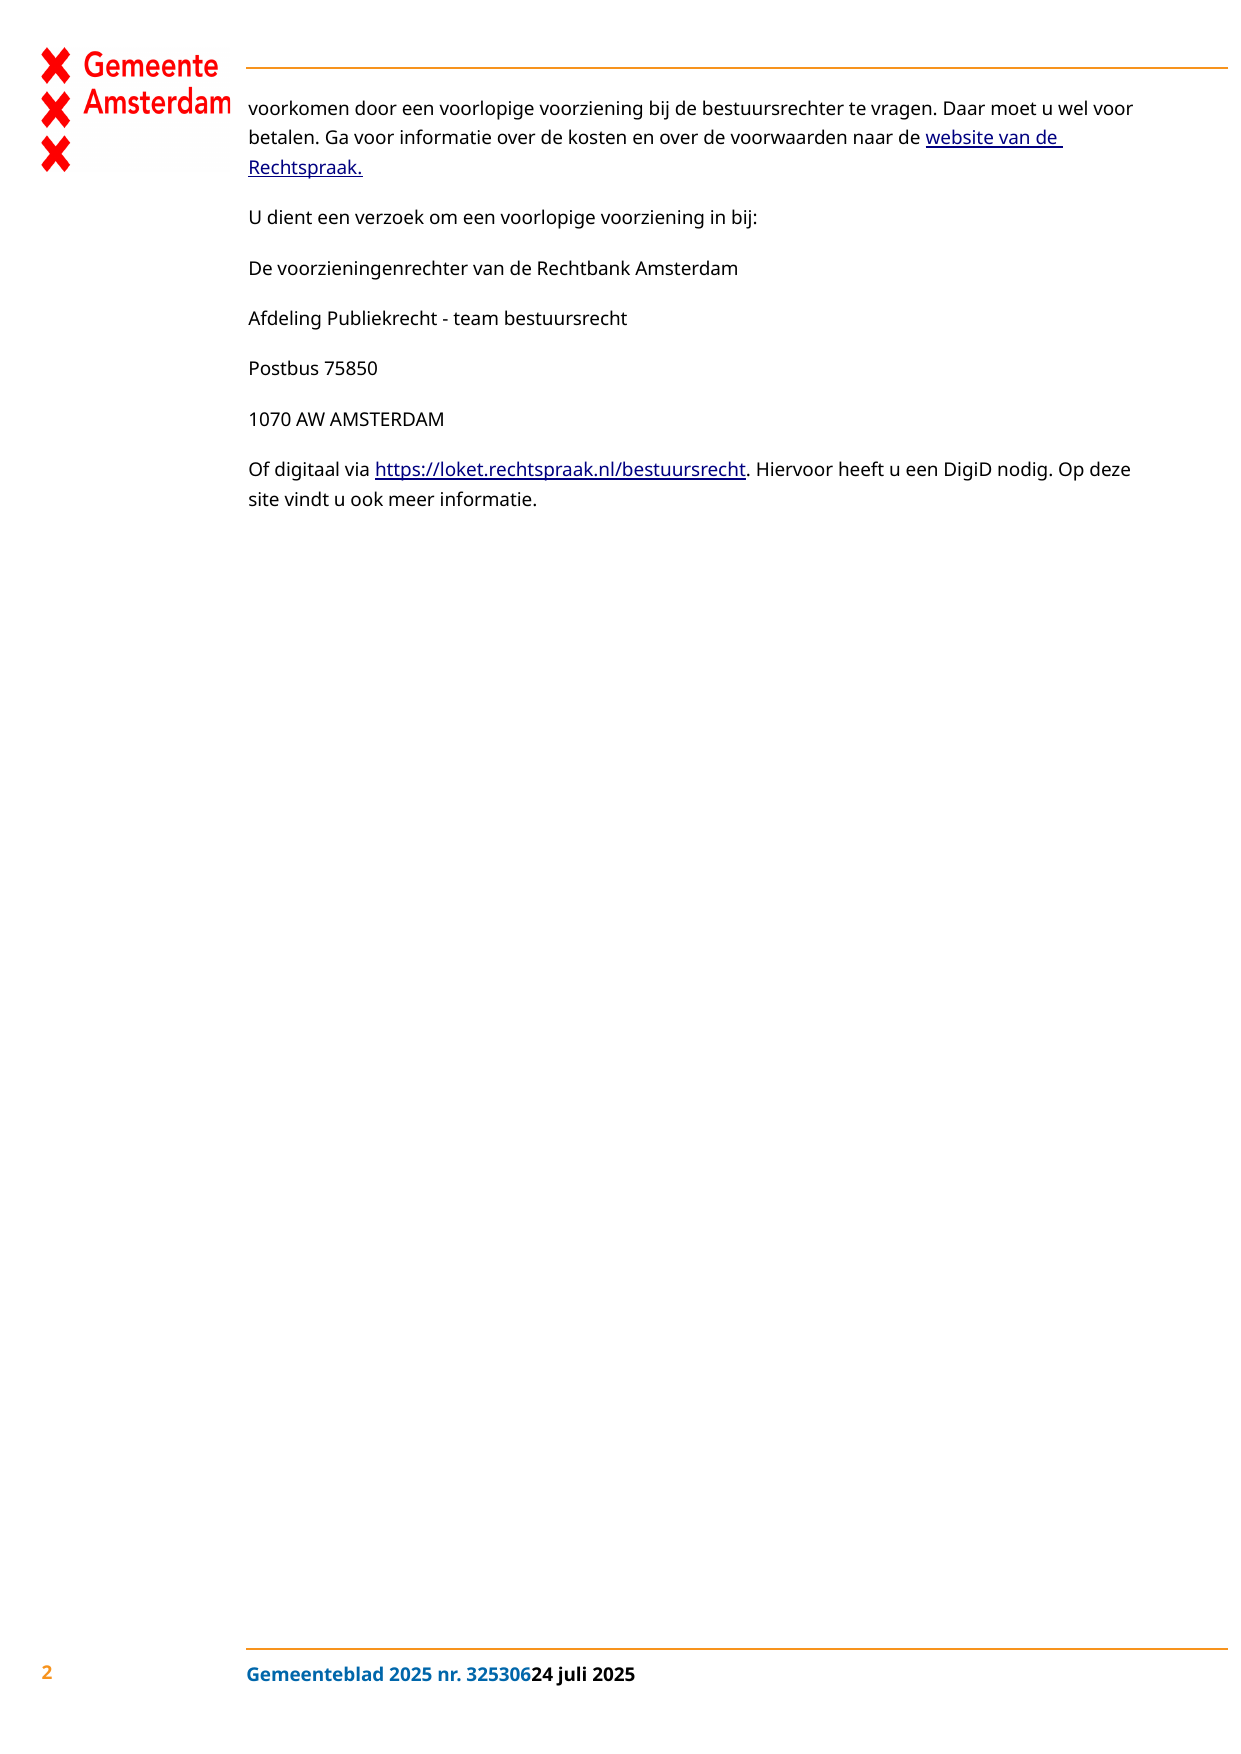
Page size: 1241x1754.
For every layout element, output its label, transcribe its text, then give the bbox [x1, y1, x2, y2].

text De voorzieningenrechter van de Rechtbank Amsterdam [248, 255, 1152, 281]
text Afdeling Publiekrecht - team bestuursrecht [248, 305, 1152, 331]
text U dient een verzoek om een voorlopige voorziening in bij: [248, 204, 1152, 230]
picture [41, 47, 231, 172]
text voorkomen door een voorlopige voorziening bij de bestuursrechter te vragen. Daar moet u wel voor betalen. Ga voor informatie over de kosten en over de voorwaarden naar de website van de Rechtspraak. [248, 95, 1152, 180]
text 1070 AW AMSTERDAM [248, 406, 1152, 432]
text Of digitaal via https://loket.rechtspraak.nl/bestuursrecht. Hiervoor heeft u een DigiD nodig. Op deze site vindt u ook meer informatie. [248, 456, 1152, 512]
text Postbus 75850 [248, 356, 1152, 381]
